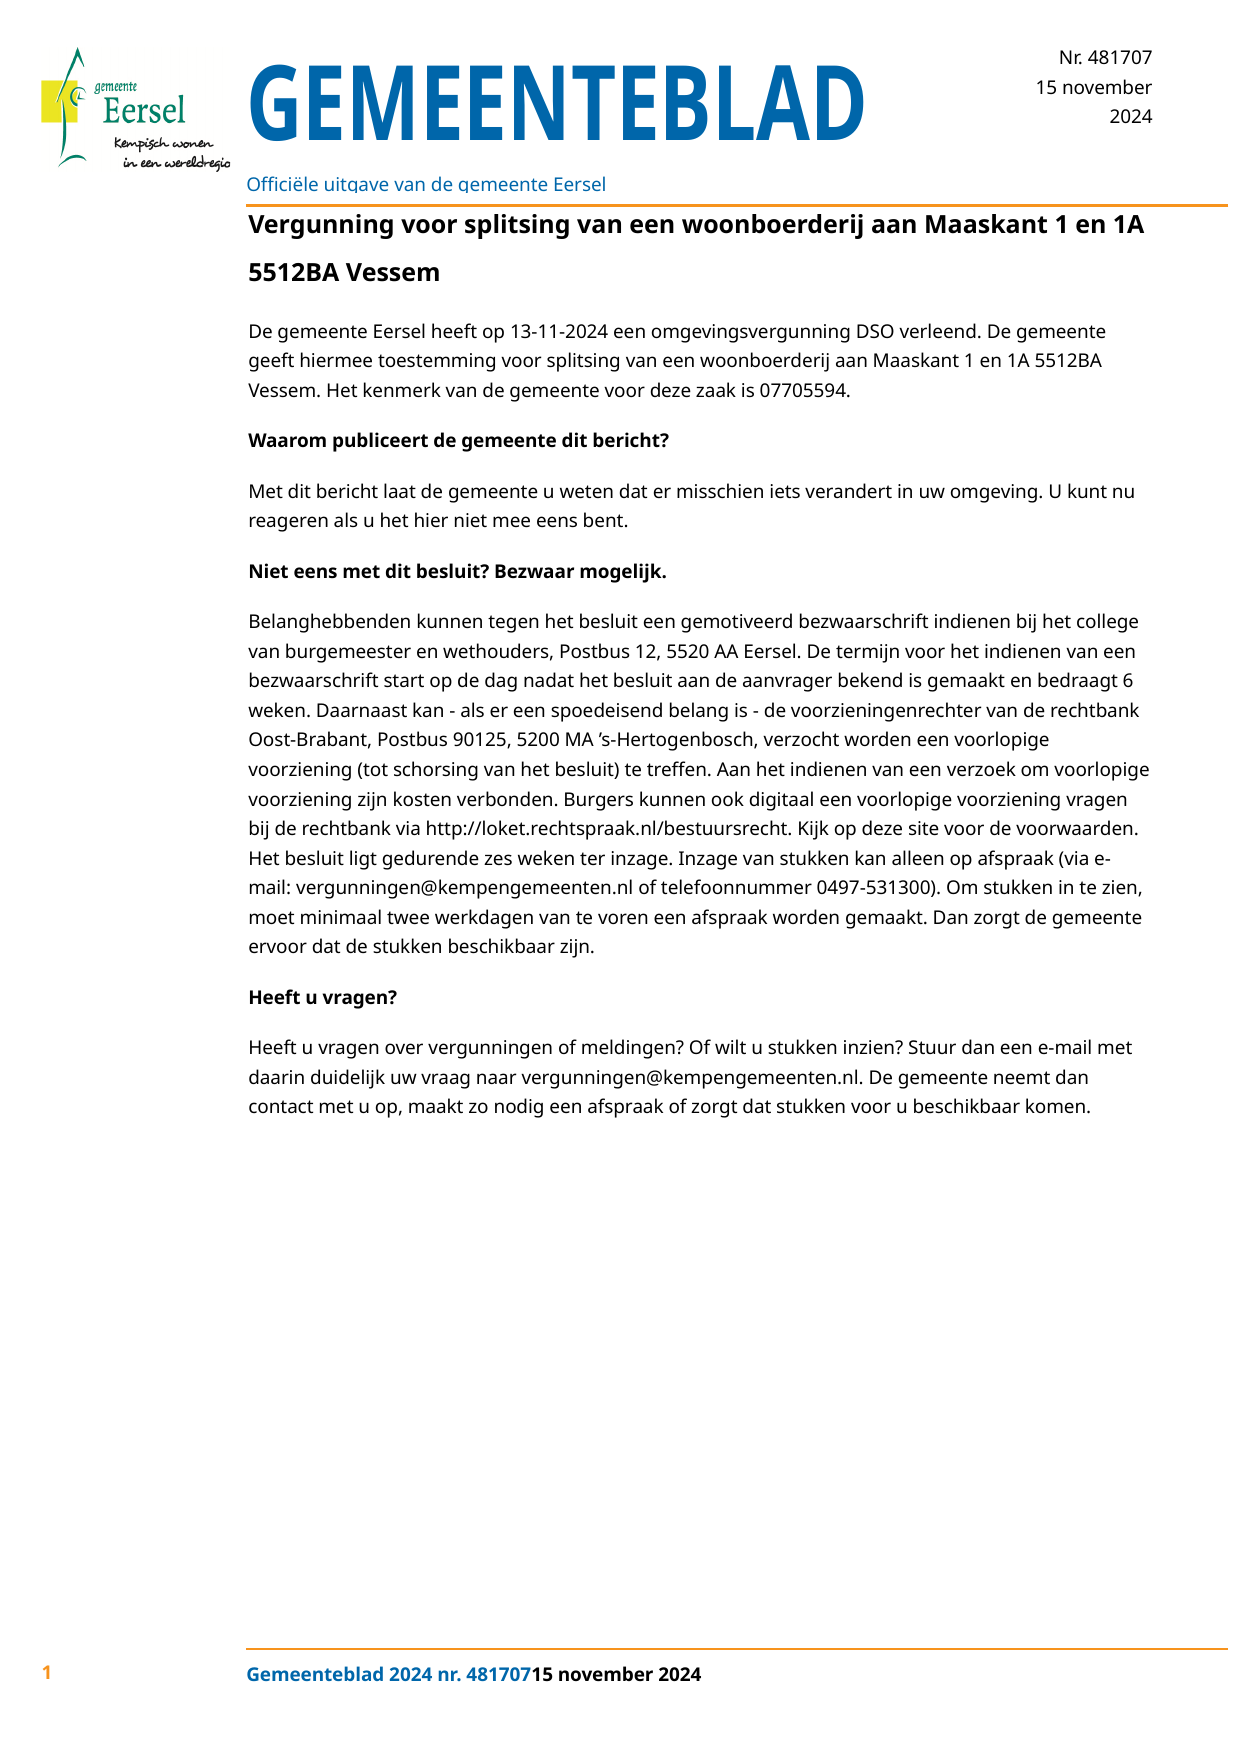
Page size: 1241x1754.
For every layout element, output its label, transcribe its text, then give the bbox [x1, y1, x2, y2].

text Belanghebbenden kunnen tegen het besluit een gemotiveerd bezwaarschrift indienen bij het college van burgemeester en wethouders, Postbus 12, 5520 AA Eersel. De termijn voor het indienen van een bezwaarschrift start op de dag nadat het besluit aan de aanvrager bekend is gemaakt en bedraagt 6 weken. Daarnaast kan - als er een spoedeisend belang is - de voorzieningenrechter van de rechtbank Oost-Brabant, Postbus 90125, 5200 MA ’s-Hertogenbosch, verzocht worden een voorlopige voorziening (tot schorsing van het besluit) te treffen. Aan het indienen van een verzoek om voorlopige voorziening zijn kosten verbonden. Burgers kunnen ook digitaal een voorlopige voorziening vragen bij de rechtbank via http://loket.rechtspraak.nl/bestuursrecht. Kijk op deze site voor de voorwaarden. Het besluit ligt gedurende zes weken ter inzage. Inzage van stukken kan alleen op afspraak (via e-mail: vergunningen@kempengemeenten.nl of telefoonnummer 0497-531300). Om stukken in te zien, moet minimaal twee werkdagen van te voren een afspraak worden gemaakt. Dan zorgt de gemeente ervoor dat de stukken beschikbaar zijn. [248, 608, 1152, 959]
text Heeft u vragen over vergunningen of meldingen? Of wilt u stukken inzien? Stuur dan een e-mail met daarin duidelijk uw vraag naar vergunningen@kempengemeenten.nl. De gemeente neemt dan contact met u op, maakt zo nodig een afspraak of zorgt dat stukken voor u beschikbaar komen. [248, 1034, 1152, 1119]
text Met dit bericht laat de gemeente u weten dat er misschien iets verandert in uw omgeving. U kunt nu reageren als u het hier niet mee eens bent. [248, 478, 1152, 533]
text Vergunning voor splitsing van een woonboerderij aan Maaskant 1 en 1A 5512BA Vessem [248, 207, 1152, 288]
text De gemeente Eersel heeft op 13-11-2024 een omgevingsvergunning DSO verleend. De gemeente geeft hiermee toestemming voor splitsing van een woonboerderij aan Maaskant 1 en 1A 5512BA Vessem. Het kenmerk van de gemeente voor deze zaak is 07705594. [248, 318, 1152, 403]
text Heeft u vragen? [248, 984, 1152, 1010]
text Waarom publiceert de gemeente dit bericht? [248, 427, 1152, 453]
text Niet eens met dit besluit? Bezwaar mogelijk. [248, 558, 1152, 584]
picture [41, 47, 231, 172]
